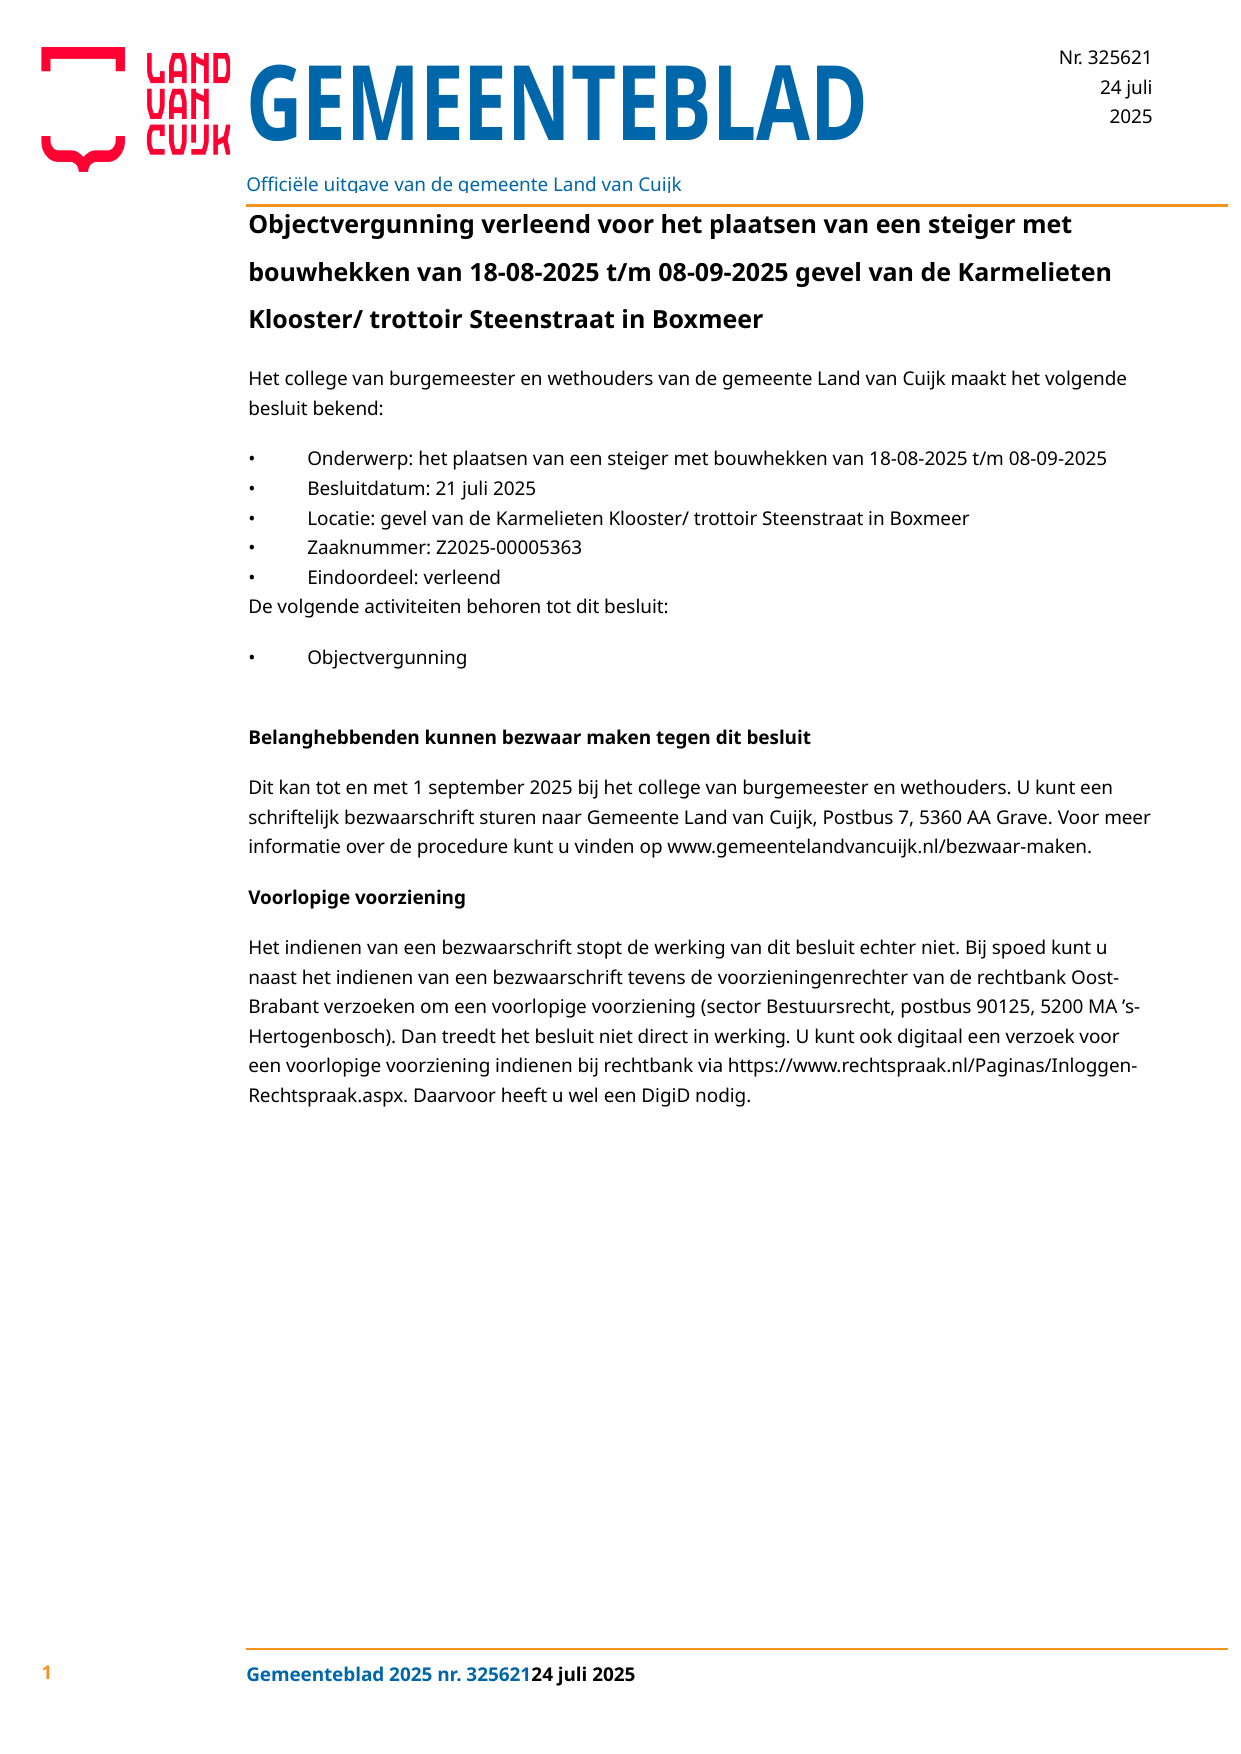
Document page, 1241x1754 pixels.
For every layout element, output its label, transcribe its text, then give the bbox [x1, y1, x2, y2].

list Locatie: gevel van de Karmelieten Klooster/ trottoir Steenstraat in Boxmeer [248, 505, 1152, 530]
list Zaaknummer: Z2025-00005363 [248, 534, 1152, 560]
list Eindoordeel: verleend [248, 564, 1152, 589]
text Belanghebbenden kunnen bezwaar maken tegen dit besluit [248, 724, 1152, 749]
text Dit kan tot en met 1 september 2025 bij het college van burgemeester en wethouders. U kunt een schriftelijk bezwaarschrift sturen naar Gemeente Land van Cuijk, Postbus 7, 5360 AA Grave. Voor meer informatie over de procedure kunt u vinden op www.gemeentelandvancuijk.nl/bezwaar-maken. [248, 774, 1152, 859]
list Onderwerp: het plaatsen van een steiger met bouwhekken van 18-08-2025 t/m 08-09-2025 [248, 446, 1152, 471]
text Voorlopige voorziening [248, 884, 1152, 909]
text Het college van burgemeester en wethouders van de gemeente Land van Cuijk maakt het volgende besluit bekend: [248, 366, 1152, 421]
text De volgende activiteiten behoren tot dit besluit: [248, 593, 1152, 619]
list Besluitdatum: 21 juli 2025 [248, 475, 1152, 501]
text Het indienen van een bezwaarschrift stopt de werking van dit besluit echter niet. Bij spoed kunt u naast het indienen van een bezwaarschrift tevens de voorzieningenrechter van de rechtbank Oost-Brabant verzoeken om een voorlopige voorziening (sector Bestuursrecht, postbus 90125, 5200 MA ’s-Hertogenbosch). Dan treedt het besluit niet direct in werking. U kunt ook digitaal een verzoek voor een voorlopige voorziening indienen bij rechtbank via https://www.rechtspraak.nl/Paginas/Inloggen-Rechtspraak.aspx. Daarvoor heeft u wel een DigiD nodig. [248, 934, 1152, 1108]
list Objectvergunning [248, 644, 1152, 669]
picture [41, 47, 231, 172]
text Objectvergunning verleend voor het plaatsen van een steiger met bouwhekken van 18-08-2025 t/m 08-09-2025 gevel van de Karmelieten Klooster/ trottoir Steenstraat in Boxmeer [248, 207, 1152, 336]
